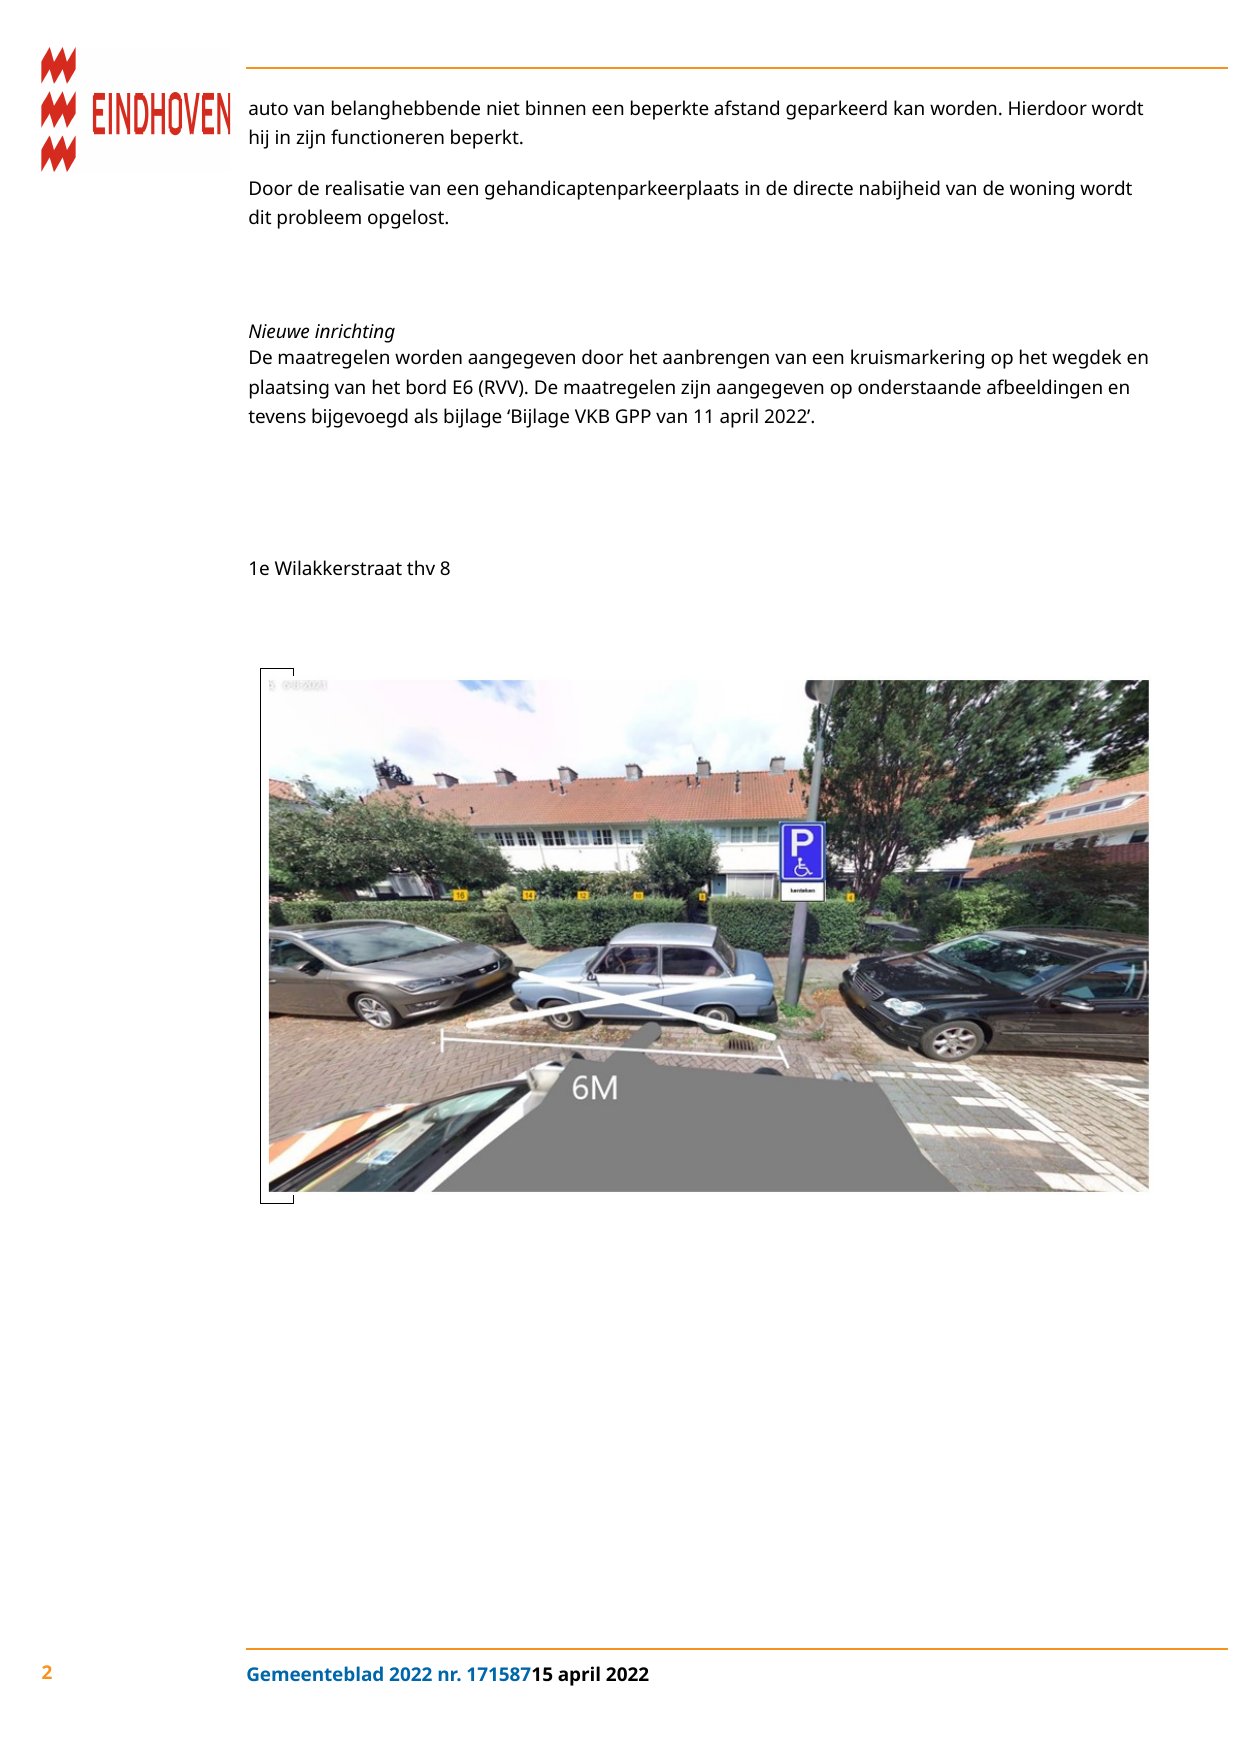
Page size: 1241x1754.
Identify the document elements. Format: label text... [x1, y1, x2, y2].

text Door de realisatie van een gehandicaptenparkeerplaats in de directe nabijheid van de woning wordt dit probleem opgelost. [248, 175, 1152, 230]
picture [41, 47, 231, 172]
text 1e Wilakkerstraat thv 8 [248, 555, 1152, 581]
text Nieuwe inrichting [248, 319, 1152, 344]
text auto van belanghebbende niet binnen een beperkte afstand geparkeerd kan worden. Hierdoor wordt hij in zijn functioneren beperkt. [248, 95, 1152, 150]
text De maatregelen worden aangegeven door het aanbrengen van een kruismarkering op het wegdek en plaatsing van het bord E6 (RVV). De maatregelen zijn aangegeven op onderstaande afbeeldingen en tevens bijgevoegd als bijlage ‘Bijlage VKB GPP van 11 april 2022’. [248, 344, 1152, 429]
picture [268, 676, 1155, 1195]
